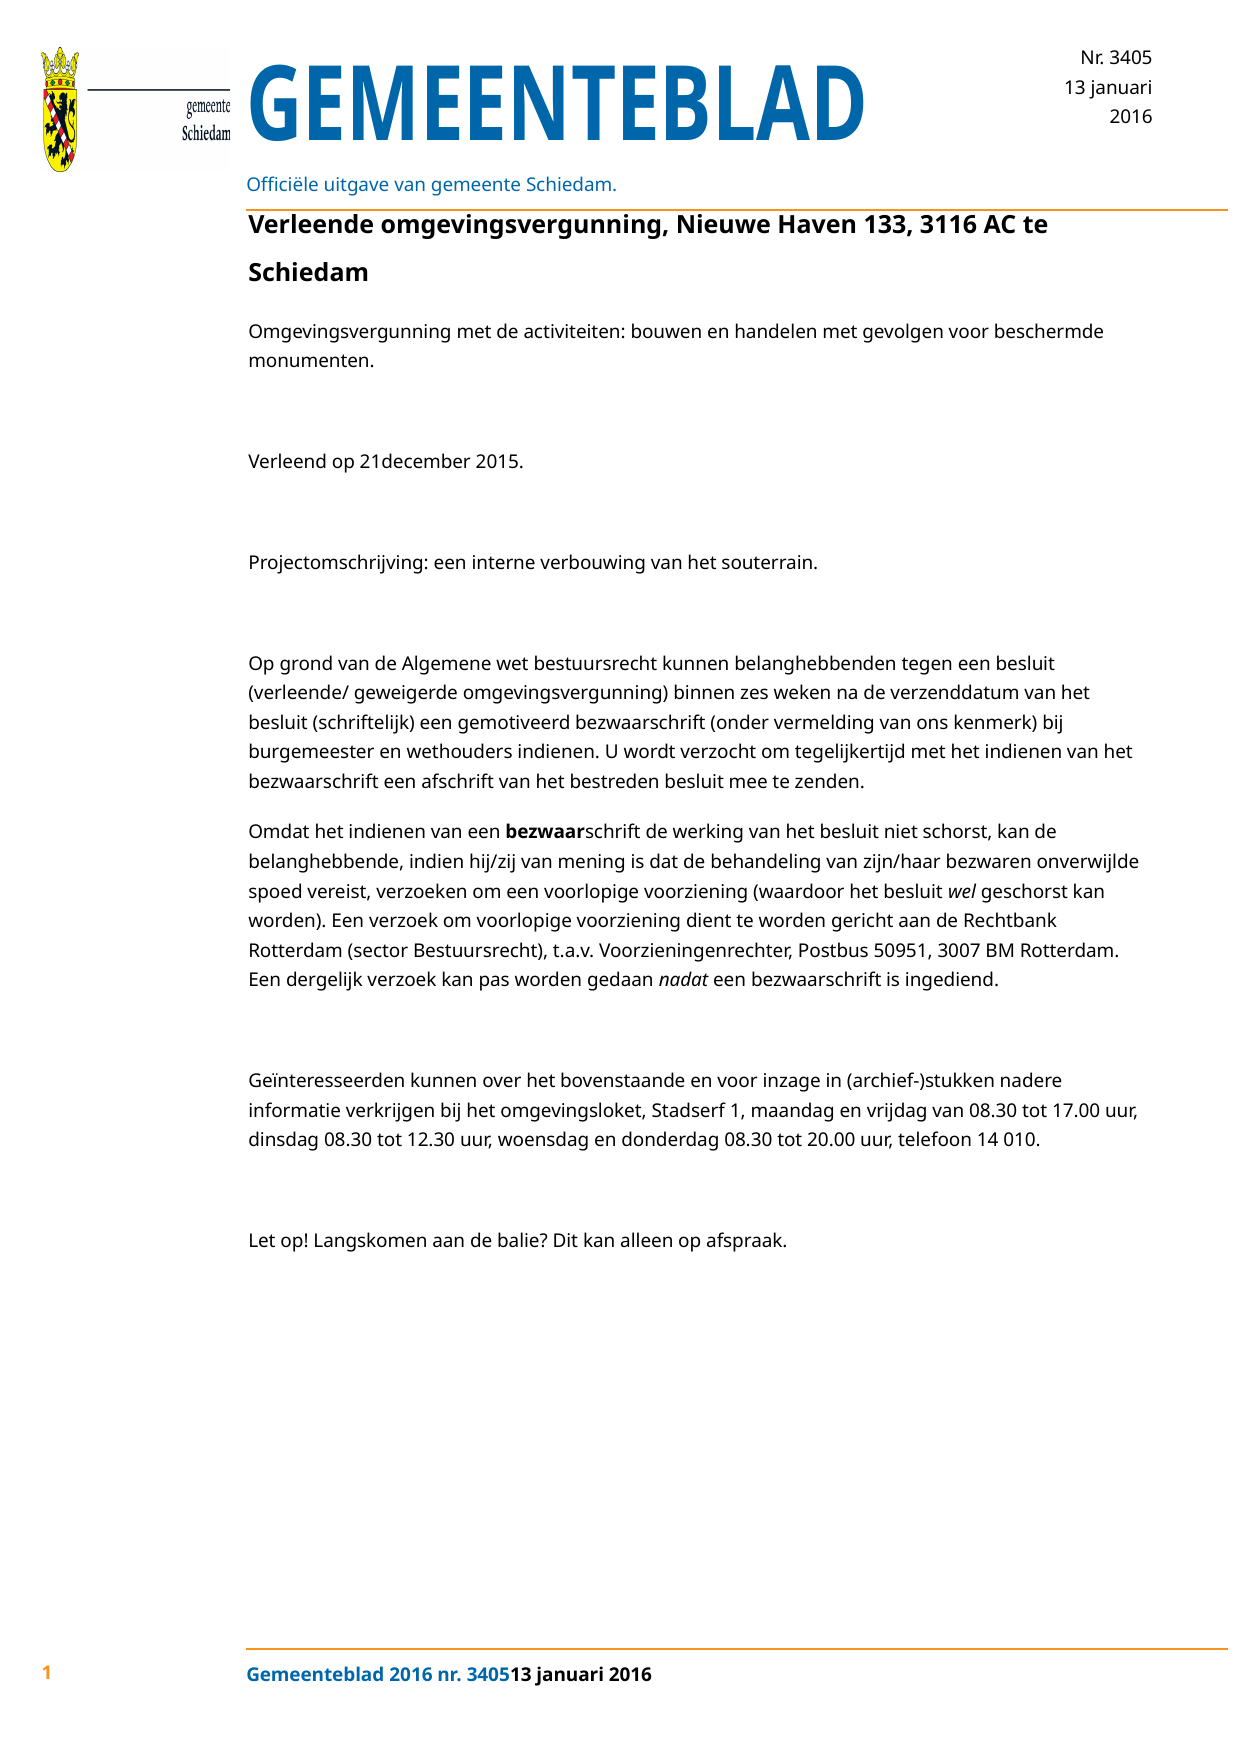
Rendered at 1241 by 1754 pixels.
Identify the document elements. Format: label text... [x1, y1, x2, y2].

text Verleende omgevingsvergunning, Nieuwe Haven 133, 3116 AC te Schiedam [248, 211, 1152, 288]
text Op grond van de Algemene wet bestuursrecht kunnen belanghebbenden tegen een besluit (verleende/ geweigerde omgevingsvergunning) binnen zes weken na de verzenddatum van het besluit (schriftelijk) een gemotiveerd bezwaarschrift (onder vermelding van ons kenmerk) bij burgemeester en wethouders indienen. U wordt verzocht om tegelijkertijd met het indienen van het bezwaarschrift een afschrift van het bestreden besluit mee te zenden. [248, 650, 1152, 794]
text Verleend op 21december 2015. [248, 448, 1152, 474]
picture [41, 47, 231, 172]
text Geïnteresseerden kunnen over het bovenstaande en voor inzage in (archief-)stukken nadere informatie verkrijgen bij het omgevingsloket, Stadserf 1, maandag en vrijdag van 08.30 tot 17.00 uur, dinsdag 08.30 tot 12.30 uur, woensdag en donderdag 08.30 tot 20.00 uur, telefoon 14 010. [248, 1067, 1152, 1152]
text Omgevingsvergunning met de activiteiten: bouwen en handelen met gevolgen voor beschermde monumenten. [248, 318, 1152, 373]
text Let op! Langskomen aan de balie? Dit kan alleen op afspraak. [248, 1227, 1152, 1253]
text Omdat het indienen van een bezwaarschrift de werking van het besluit niet schorst, kan de belanghebbende, indien hij/zij van mening is dat de behandeling van zijn/haar bezwaren onverwijlde spoed vereist, verzoeken om een voorlopige voorziening (waardoor het besluit wel geschorst kan worden). Een verzoek om voorlopige voorziening dient te worden gericht aan de Rechtbank Rotterdam (sector Bestuursrecht), t.a.v. Voorzieningenrechter, Postbus 50951, 3007 BM Rotterdam. Een dergelijk verzoek kan pas worden gedaan nadat een bezwaarschrift is ingediend. [248, 819, 1152, 992]
text Projectomschrijving: een interne verbouwing van het souterrain. [248, 549, 1152, 575]
